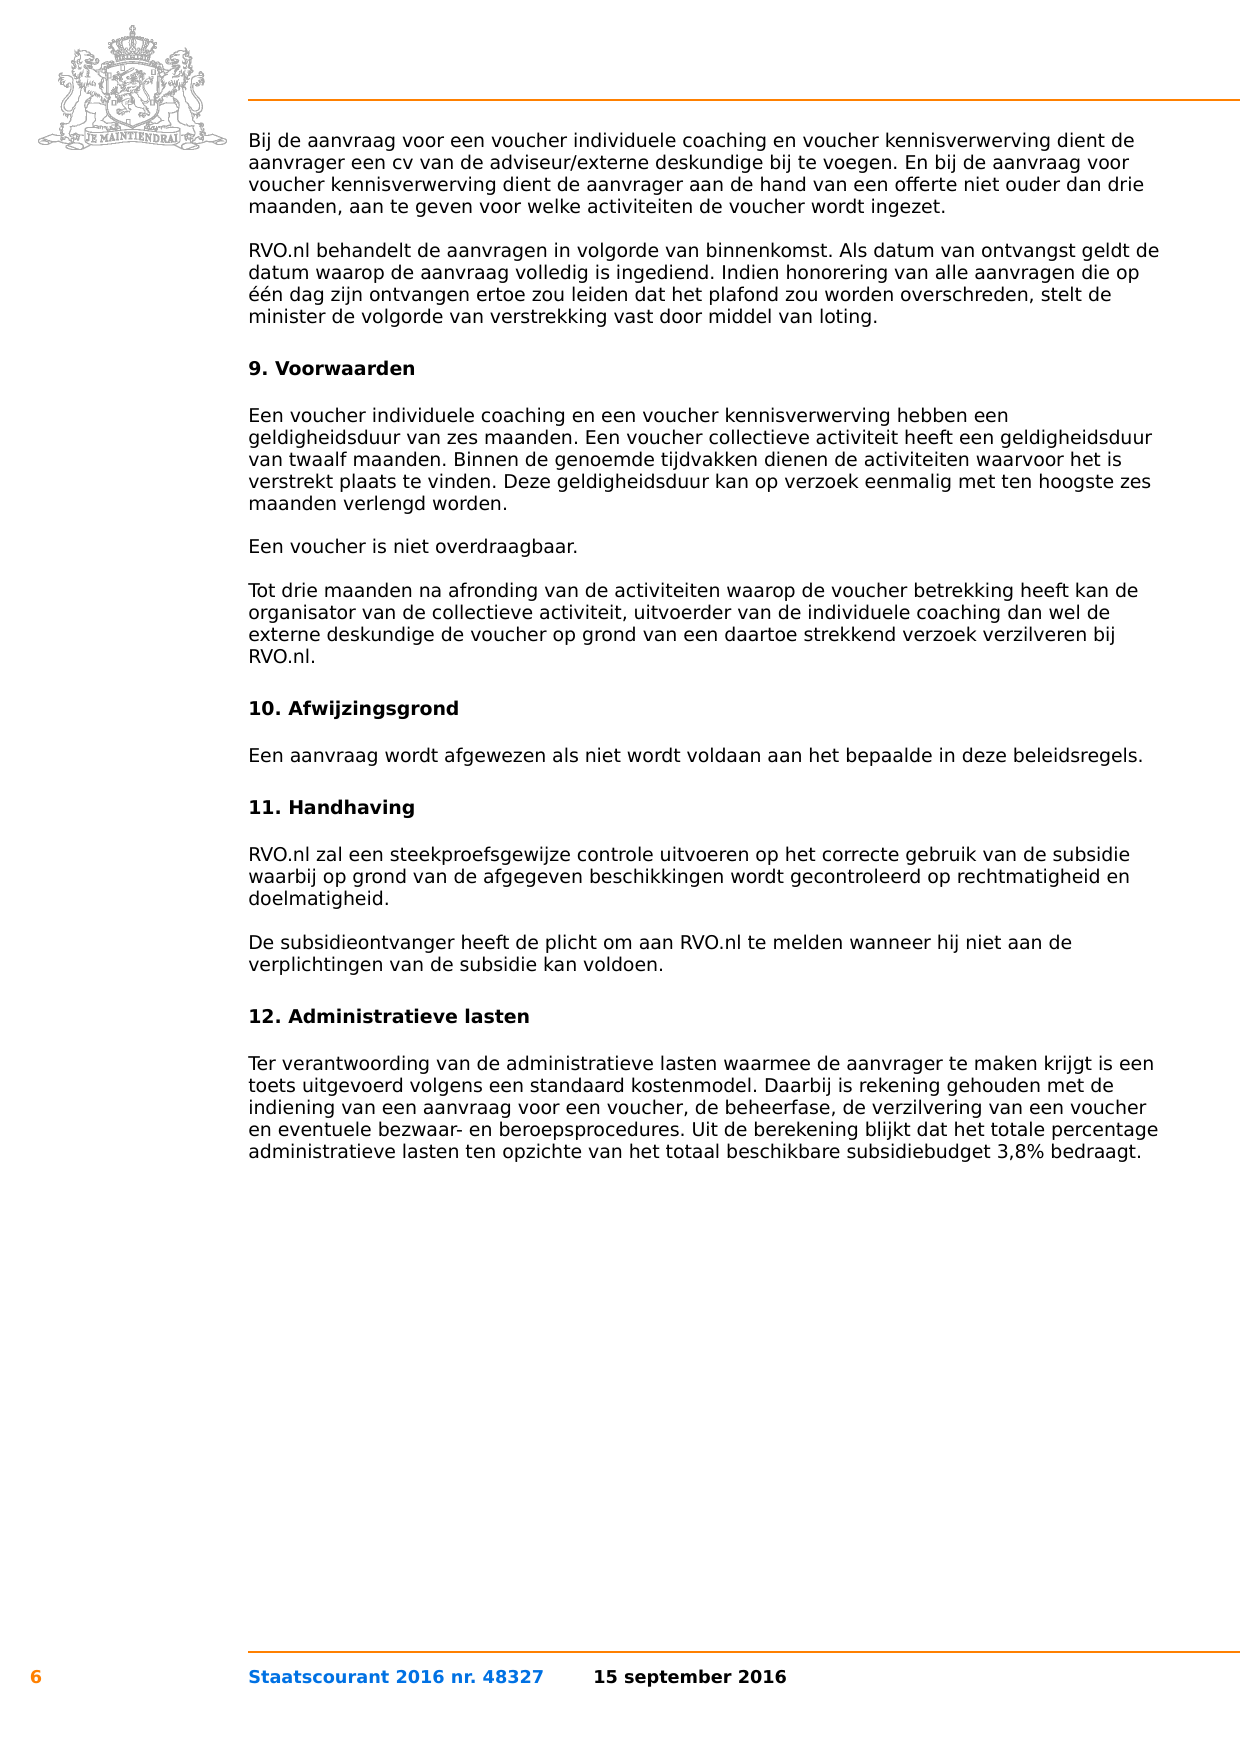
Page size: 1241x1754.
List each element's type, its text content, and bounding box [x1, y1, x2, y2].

text Een aanvraag wordt afgewezen als niet wordt voldaan aan het bepaalde in deze beleidsregels. [248, 745, 1163, 767]
text Bij de aanvraag voor een voucher individuele coaching en voucher kennisverwerving dient de aanvrager een cv van de adviseur/externe deskundige bij te voegen. En bij de aanvraag voor voucher kennisverwerving dient de aanvrager aan de hand van een offerte niet ouder dan drie maanden, aan te geven voor welke activiteiten de voucher wordt ingezet. [248, 130, 1163, 218]
subtitle 11. Handhaving [248, 797, 1163, 819]
text De subsidieontvanger heeft de plicht om aan RVO.nl te melden wanneer hij niet aan de verplichtingen van de subsidie kan voldoen. [248, 932, 1163, 976]
text Een voucher is niet overdraagbaar. [248, 536, 1163, 558]
subtitle 12. Administratieve lasten [248, 1006, 1163, 1028]
text Tot drie maanden na afronding van de activiteiten waarop de voucher betrekking heeft kan de organisator van de collectieve activiteit, uitvoerder van de individuele coaching dan wel de externe deskundige de voucher op grond van een daartoe strekkend verzoek verzilveren bij RVO.nl. [248, 580, 1163, 668]
picture [38, 25, 227, 150]
text Een voucher individuele coaching en een voucher kennisverwerving hebben een geldigheidsduur van zes maanden. Een voucher collectieve activiteit heeft een geldigheidsduur van twaalf maanden. Binnen de genoemde tijdvakken dienen de activiteiten waarvoor het is verstrekt plaats te vinden. Deze geldigheidsduur kan op verzoek eenmalig met ten hoogste zes maanden verlengd worden. [248, 404, 1163, 514]
text RVO.nl behandelt de aanvragen in volgorde van binnenkomst. Als datum van ontvangst geldt de datum waarop de aanvraag volledig is ingediend. Indien honorering van alle aanvragen die op één dag zijn ontvangen ertoe zou leiden dat het plafond zou worden overschreden, stelt de minister de volgorde van verstrekking vast door middel van loting. [248, 240, 1163, 328]
text RVO.nl zal een steekproefsgewijze controle uitvoeren op het correcte gebruik van de subsidie waarbij op grond van de afgegeven beschikkingen wordt gecontroleerd op rechtmatigheid en doelmatigheid. [248, 844, 1163, 910]
subtitle 10. Afwijzingsgrond [248, 698, 1163, 720]
subtitle 9. Voorwaarden [248, 358, 1163, 379]
text Ter verantwoording van de administratieve lasten waarmee de aanvrager te maken krijgt is een toets uitgevoerd volgens een standaard kostenmodel. Daarbij is rekening gehouden met de indiening van een aanvraag voor een voucher, de beheerfase, de verzilvering van een voucher en eventuele bezwaar- en beroepsprocedures. Uit de berekening blijkt dat het totale percentage administratieve lasten ten opzichte van het totaal beschikbare subsidiebudget 3,8% bedraagt. [248, 1053, 1163, 1163]
